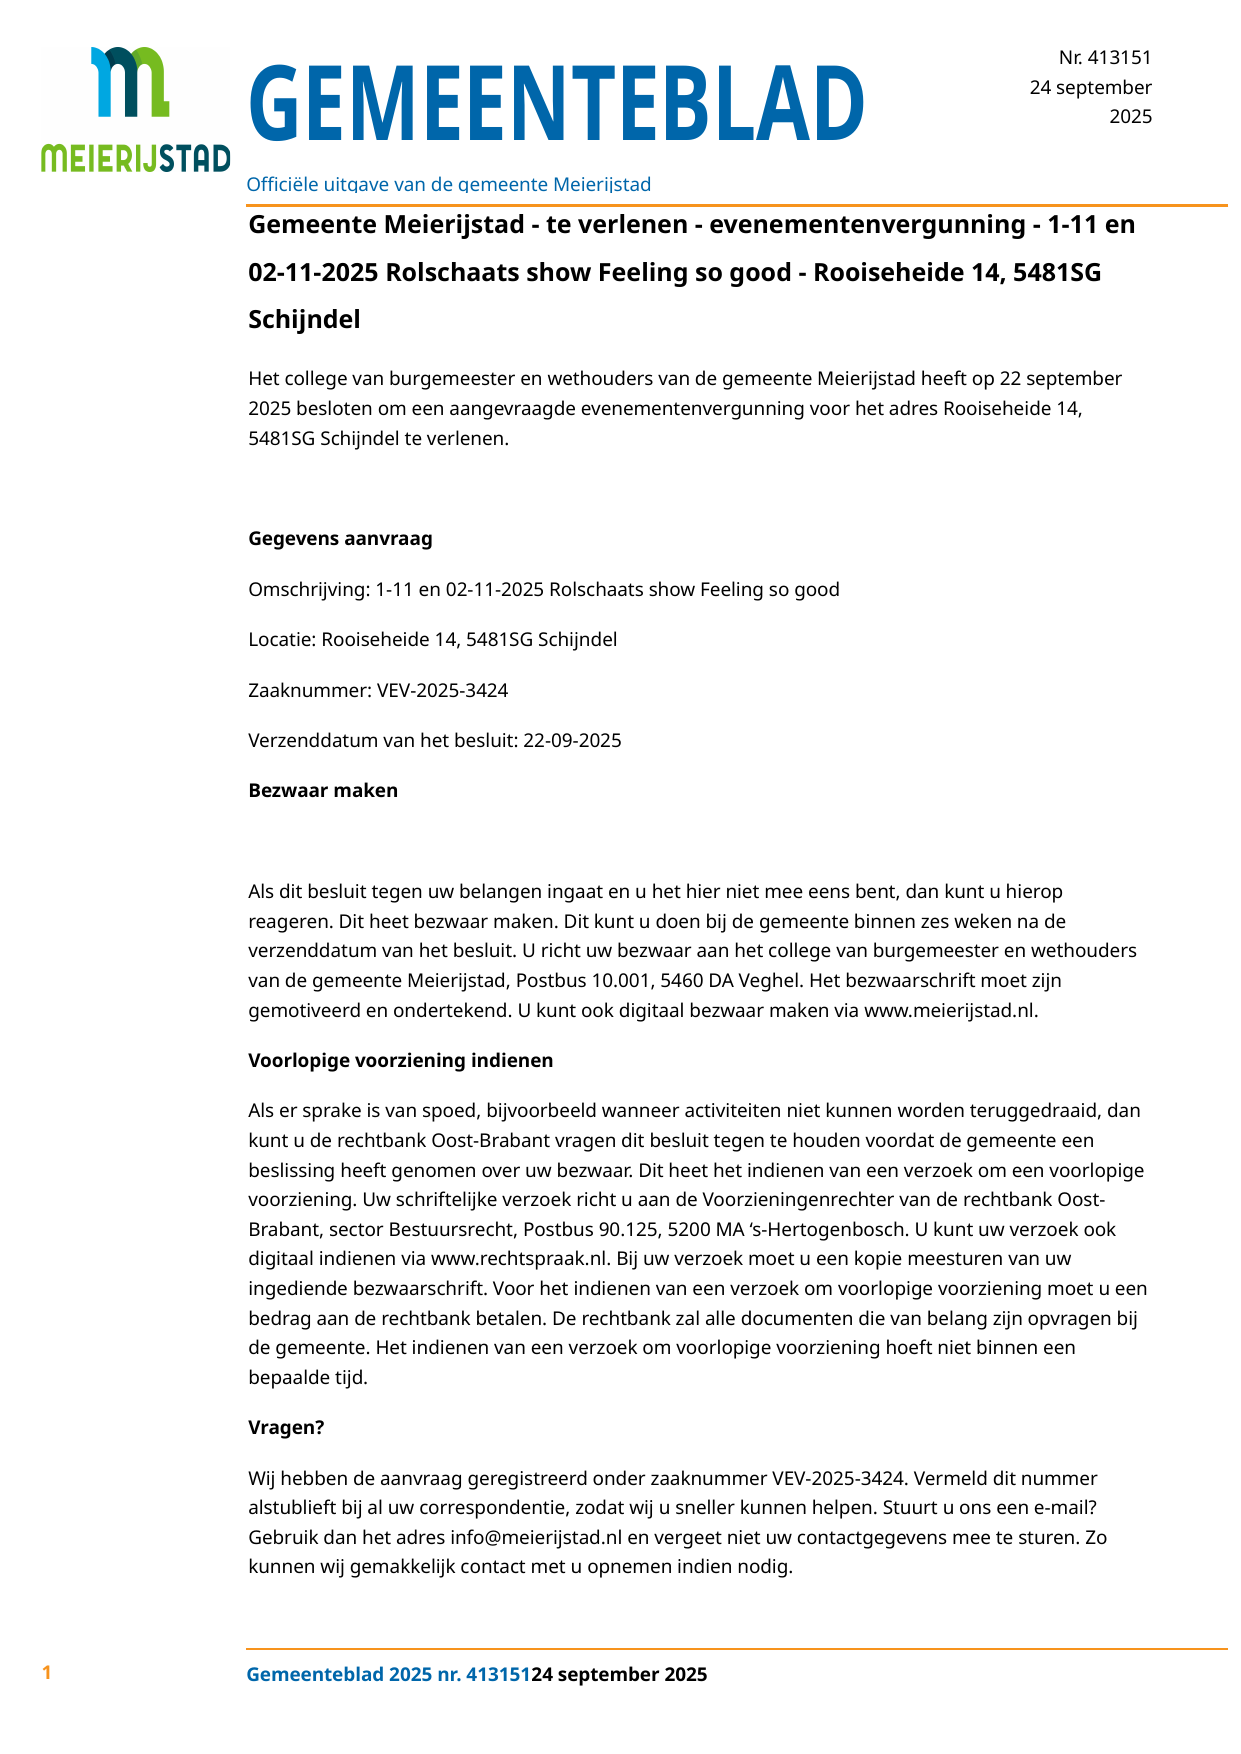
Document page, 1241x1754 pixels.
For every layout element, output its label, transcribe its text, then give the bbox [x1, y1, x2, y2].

text Gegevens aanvraag [248, 526, 1152, 551]
text Zaaknummer: VEV-2025-3424 [248, 677, 1152, 702]
picture [41, 47, 231, 172]
text Als dit besluit tegen uw belangen ingaat en u het hier niet mee eens bent, dan kunt u hierop reageren. Dit heet bezwaar maken. Dit kunt u doen bij de gemeente binnen zes weken na de verzenddatum van het besluit. U richt uw bezwaar aan het college van burgemeester en wethouders van de gemeente Meierijstad, Postbus 10.001, 5460 DA Veghel. Het bezwaarschrift moet zijn gemotiveerd en ondertekend. U kunt ook digitaal bezwaar maken via www.meierijstad.nl. [248, 878, 1152, 1022]
text Voorlopige voorziening indienen [248, 1047, 1152, 1073]
text Omschrijving: 1-11 en 02-11-2025 Rolschaats show Feeling so good [248, 576, 1152, 602]
text Wij hebben de aanvraag geregistreerd onder zaaknummer VEV-2025-3424. Vermeld dit nummer alstublieft bij al uw correspondentie, zodat wij u sneller kunnen helpen. Stuurt u ons een e-mail? Gebruik dan het adres info@meierijstad.nl en vergeet niet uw contactgegevens mee te sturen. Zo kunnen wij gemakkelijk contact met u opnemen indien nodig. [248, 1465, 1152, 1579]
text Het college van burgemeester en wethouders van de gemeente Meierijstad heeft op 22 september 2025 besloten om een aangevraagde evenementenvergunning voor het adres Rooiseheide 14, 5481SG Schijndel te verlenen. [248, 366, 1152, 450]
text Vragen? [248, 1414, 1152, 1440]
text Locatie: Rooiseheide 14, 5481SG Schijndel [248, 626, 1152, 652]
text Verzenddatum van het besluit: 22-09-2025 [248, 727, 1152, 753]
text Bezwaar maken [248, 778, 1152, 803]
text Als er sprake is van spoed, bijvoorbeeld wanneer activiteiten niet kunnen worden teruggedraaid, dan kunt u de rechtbank Oost-Brabant vragen dit besluit tegen te houden voordat de gemeente een beslissing heeft genomen over uw bezwaar. Dit heet het indienen van een verzoek om een voorlopige voorziening. Uw schriftelijke verzoek richt u aan de Voorzieningenrechter van de rechtbank Oost-Brabant, sector Bestuursrecht, Postbus 90.125, 5200 MA ‘s-Hertogenbosch. U kunt uw verzoek ook digitaal indienen via www.rechtspraak.nl. Bij uw verzoek moet u een kopie meesturen van uw ingediende bezwaarschrift. Voor het indienen van een verzoek om voorlopige voorziening moet u een bedrag aan de rechtbank betalen. De rechtbank zal alle documenten die van belang zijn opvragen bij de gemeente. Het indienen van een verzoek om voorlopige voorziening hoeft niet binnen een bepaalde tijd. [248, 1098, 1152, 1389]
text Gemeente Meierijstad - te verlenen - evenementenvergunning - 1-11 en 02-11-2025 Rolschaats show Feeling so good - Rooiseheide 14, 5481SG Schijndel [248, 207, 1152, 336]
